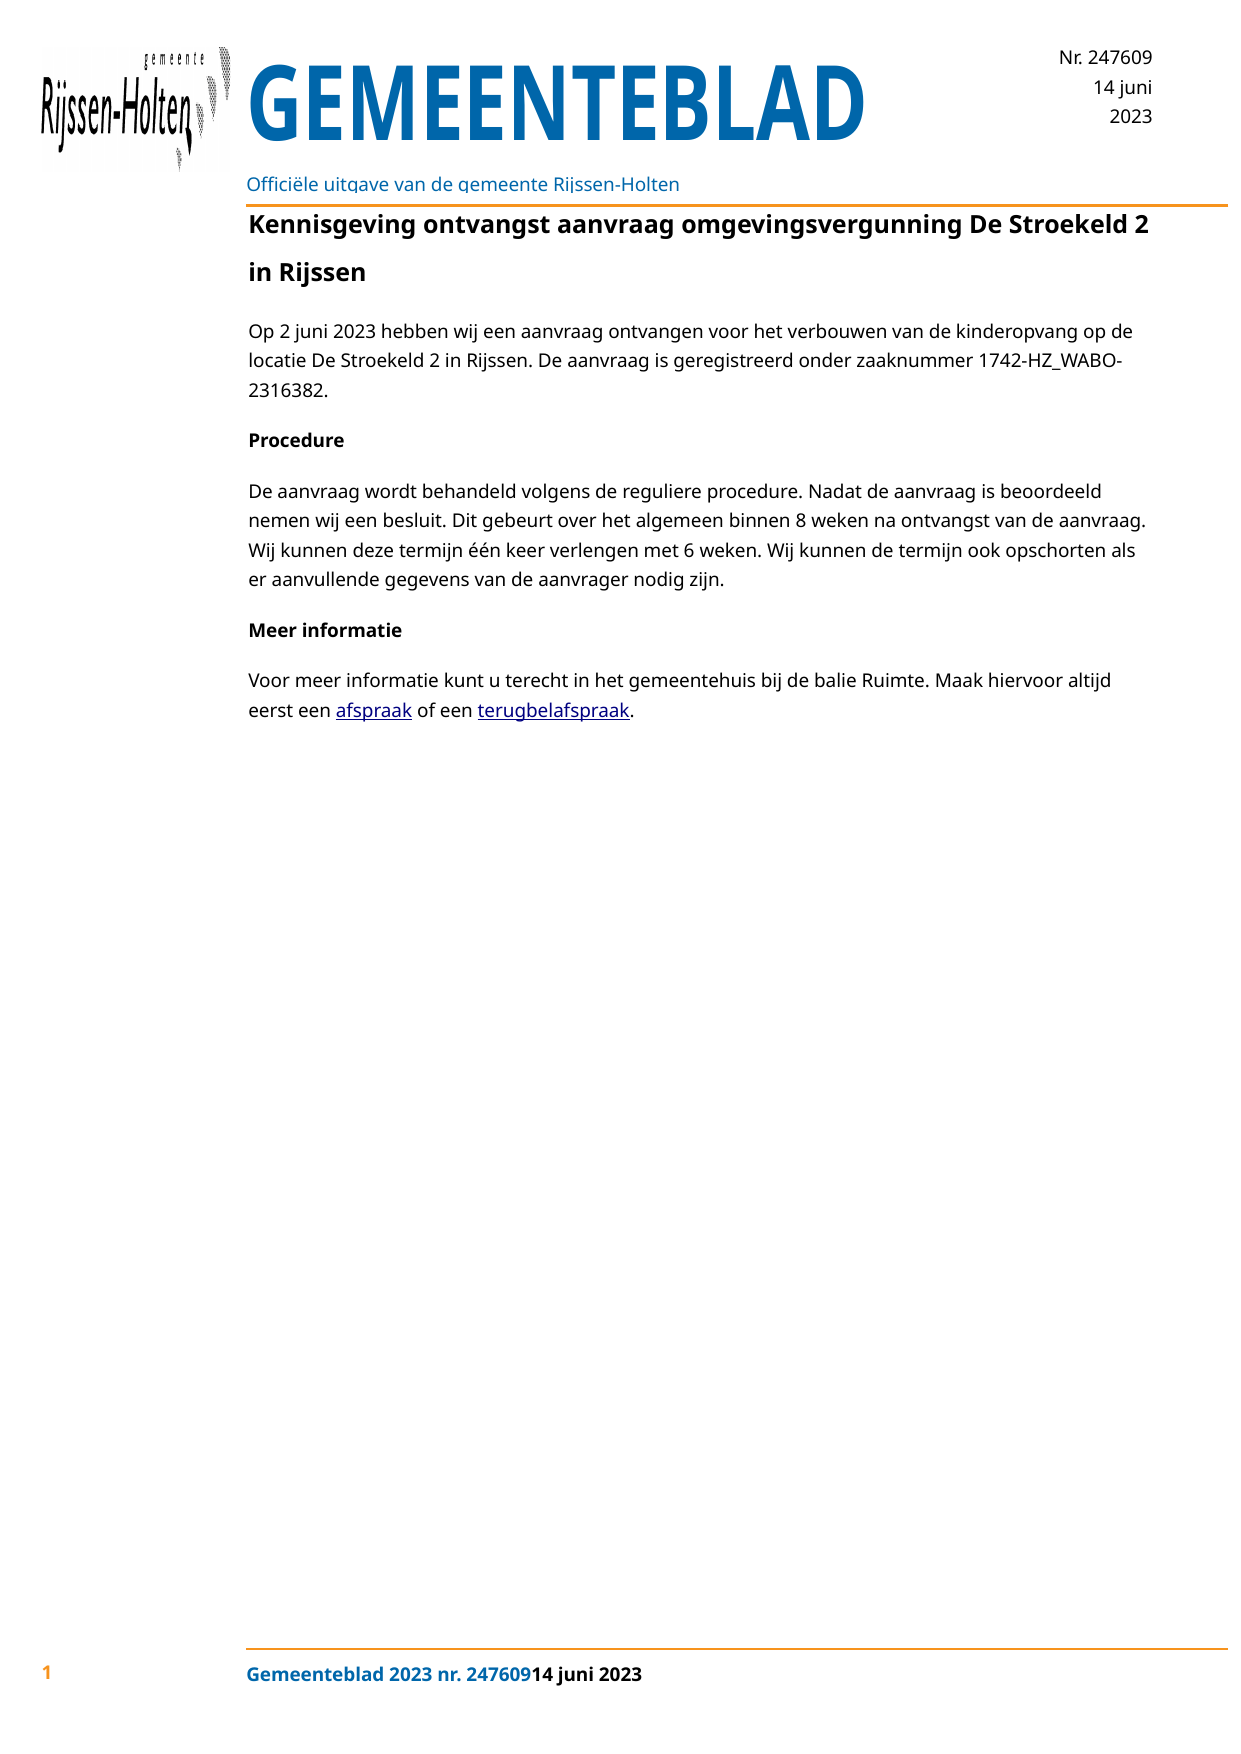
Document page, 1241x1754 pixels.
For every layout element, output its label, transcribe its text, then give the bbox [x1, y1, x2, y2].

text Kennisgeving ontvangst aanvraag omgevingsvergunning De Stroekeld 2 in Rijssen [248, 207, 1152, 288]
text Op 2 juni 2023 hebben wij een aanvraag ontvangen voor het verbouwen van de kinderopvang op de locatie De Stroekeld 2 in Rijssen. De aanvraag is geregistreerd onder zaaknummer 1742-HZ_WABO-2316382. [248, 318, 1152, 403]
picture [41, 47, 231, 172]
text Meer informatie [248, 617, 1152, 643]
text Voor meer informatie kunt u terecht in het gemeentehuis bij de balie Ruimte. Maak hiervoor altijd eerst een afspraak of een terugbelafspraak. [248, 667, 1152, 723]
text De aanvraag wordt behandeld volgens de reguliere procedure. Nadat de aanvraag is beoordeeld nemen wij een besluit. Dit gebeurt over het algemeen binnen 8 weken na ontvangst van de aanvraag. Wij kunnen deze termijn één keer verlengen met 6 weken. Wij kunnen de termijn ook opschorten als er aanvullende gegevens van de aanvrager nodig zijn. [248, 478, 1152, 592]
text Procedure [248, 427, 1152, 453]
